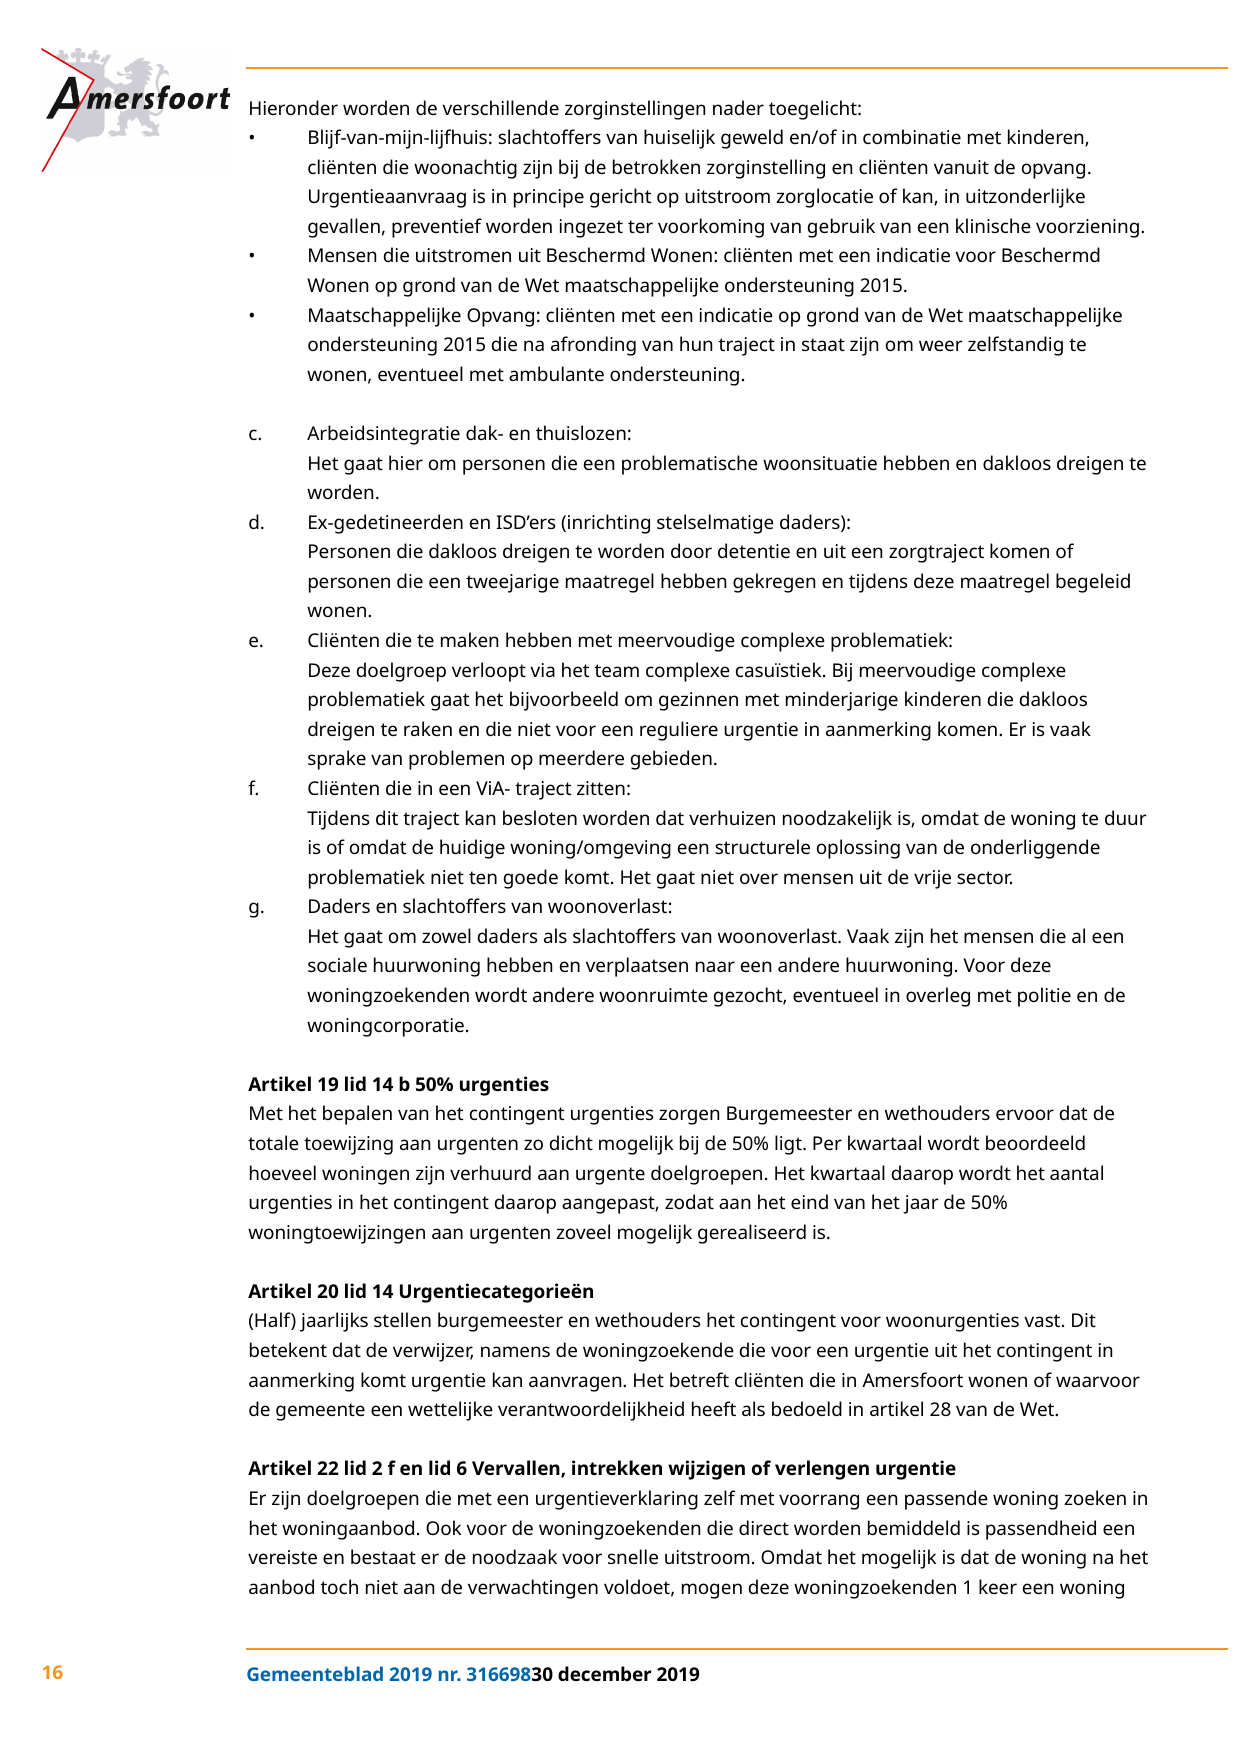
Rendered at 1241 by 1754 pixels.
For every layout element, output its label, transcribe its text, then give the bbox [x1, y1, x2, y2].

text Artikel 20 lid 14 Urgentiecategorieën [248, 1278, 1152, 1304]
list Arbeidsintegratie dak- en thuislozen: [248, 420, 1152, 446]
list Personen die dakloos dreigen te worden door detentie en uit een zorgtraject komen of personen die een tweejarige maatregel hebben gekregen en tijdens deze maatregel begeleid wonen. [248, 538, 1152, 623]
list Blijf-van-mijn-lijfhuis: slachtoffers van huiselijk geweld en/of in combinatie met kinderen, cliënten die woonachtig zijn bij de betrokken zorginstelling en cliënten vanuit de opvang. Urgentieaanvraag is in principe gericht op uitstroom zorglocatie of kan, in uitzonderlijke gevallen, preventief worden ingezet ter voorkoming van gebruik van een klinische voorziening. [248, 124, 1152, 239]
list Het gaat hier om personen die een problematische woonsituatie hebben en dakloos dreigen te worden. [248, 450, 1152, 505]
text (Half) jaarlijks stellen burgemeester en wethouders het contingent voor woonurgenties vast. Dit betekent dat de verwijzer, namens de woningzoekende die voor een urgentie uit het contingent in aanmerking komt urgentie kan aanvragen. Het betreft cliënten die in Amersfoort wonen of waarvoor de gemeente een wettelijke verantwoordelijkheid heeft als bedoeld in artikel 28 van de Wet. [248, 1308, 1152, 1422]
list Deze doelgroep verloopt via het team complexe casuïstiek. Bij meervoudige complexe problematiek gaat het bijvoorbeeld om gezinnen met minderjarige kinderen die dakloos dreigen te raken en die niet voor een reguliere urgentie in aanmerking komen. Er is vaak sprake van problemen op meerdere gebieden. [248, 657, 1152, 771]
list Cliënten die te maken hebben met meervoudige complexe problematiek: [248, 627, 1152, 653]
list Cliënten die in een ViA- traject zitten: [248, 775, 1152, 801]
text Artikel 19 lid 14 b 50% urgenties [248, 1071, 1152, 1097]
list Het gaat om zowel daders als slachtoffers van woonoverlast. Vaak zijn het mensen die al een sociale huurwoning hebben en verplaatsen naar een andere huurwoning. Voor deze woningzoekenden wordt andere woonruimte gezocht, eventueel in overleg met politie en de woningcorporatie. [248, 923, 1152, 1038]
list Maatschappelijke Opvang: cliënten met een indicatie op grond van de Wet maatschappelijke ondersteuning 2015 die na afronding van hun traject in staat zijn om weer zelfstandig te wonen, eventueel met ambulante ondersteuning. [248, 302, 1152, 387]
text Er zijn doelgroepen die met een urgentieverklaring zelf met voorrang een passende woning zoeken in het woningaanbod. Ook voor de woningzoekenden die direct worden bemiddeld is passendheid een vereiste en bestaat er de noodzaak voor snelle uitstroom. Omdat het mogelijk is dat de woning na het aanbod toch niet aan de verwachtingen voldoet, mogen deze woningzoekenden 1 keer een woning [248, 1485, 1152, 1600]
text Hieronder worden de verschillende zorginstellingen nader toegelicht: [248, 95, 1152, 121]
list Ex-gedetineerden en ISD’ers (inrichting stelselmatige daders): [248, 509, 1152, 535]
list Mensen die uitstromen uit Beschermd Wonen: cliënten met een indicatie voor Beschermd Wonen op grond van de Wet maatschappelijke ondersteuning 2015. [248, 243, 1152, 298]
text Met het bepalen van het contingent urgenties zorgen Burgemeester en wethouders ervoor dat de totale toewijzing aan urgenten zo dicht mogelijk bij de 50% ligt. Per kwartaal wordt beoordeeld hoeveel woningen zijn verhuurd aan urgente doelgroepen. Het kwartaal daarop wordt het aantal urgenties in het contingent daarop aangepast, zodat aan het eind van het jaar de 50% woningtoewijzingen aan urgenten zoveel mogelijk gerealiseerd is. [248, 1101, 1152, 1245]
text Artikel 22 lid 2 f en lid 6 Vervallen, intrekken wijzigen of verlengen urgentie [248, 1456, 1152, 1481]
picture [41, 47, 231, 172]
list Tijdens dit traject kan besloten worden dat verhuizen noodzakelijk is, omdat de woning te duur is of omdat de huidige woning/omgeving een structurele oplossing van de onderliggende problematiek niet ten goede komt. Het gaat niet over mensen uit de vrije sector. [248, 805, 1152, 890]
list Daders en slachtoffers van woonoverlast: [248, 893, 1152, 919]
